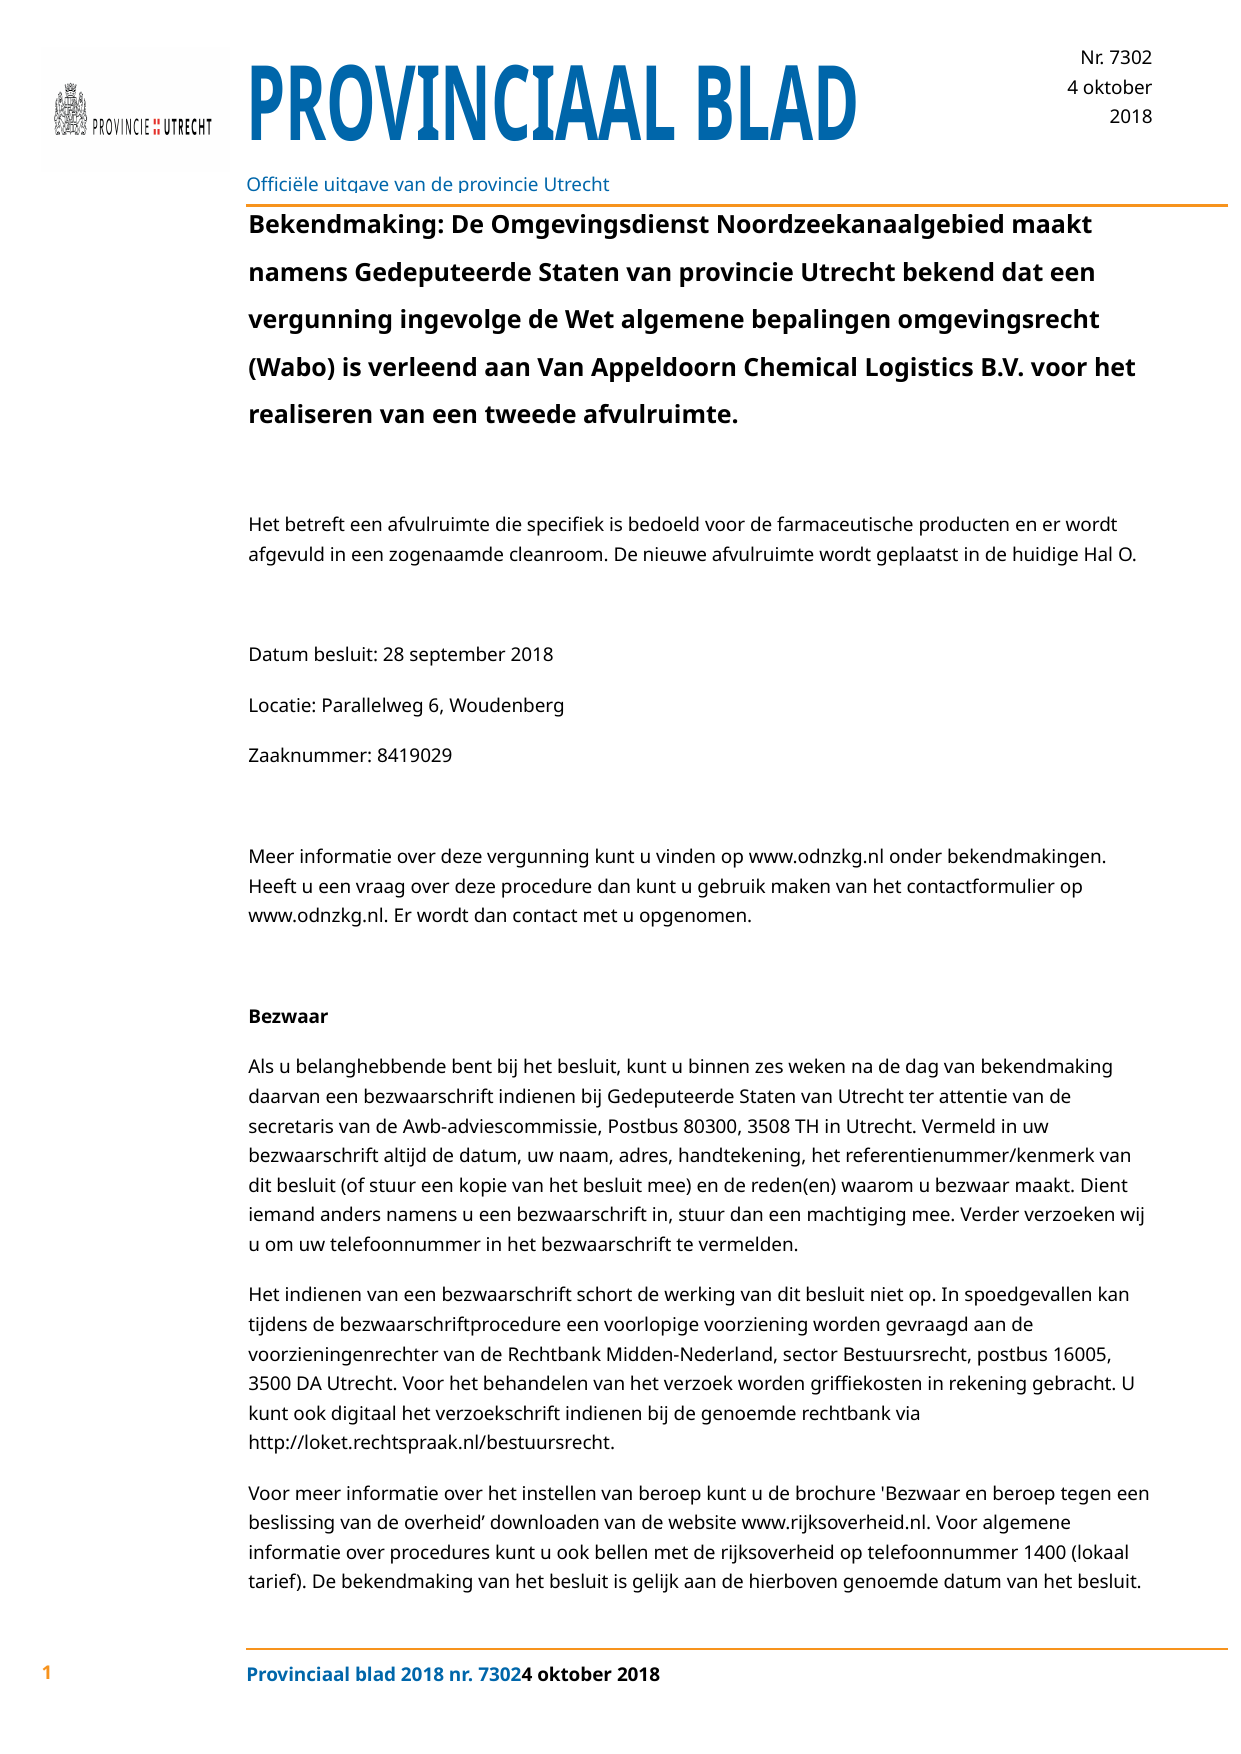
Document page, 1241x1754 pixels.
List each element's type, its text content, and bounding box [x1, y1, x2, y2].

text Meer informatie over deze vergunning kunt u vinden op www.odnzkg.nl onder bekendmakingen. Heeft u een vraag over deze procedure dan kunt u gebruik maken van het contactformulier op www.odnzkg.nl. Er wordt dan contact met u opgenomen. [248, 843, 1152, 928]
text Als u belanghebbende bent bij het besluit, kunt u binnen zes weken na de dag van bekendmaking daarvan een bezwaarschrift indienen bij Gedeputeerde Staten van Utrecht ter attentie van de secretaris van de Awb-adviescommissie, Postbus 80300, 3508 TH in Utrecht. Vermeld in uw bezwaarschrift altijd de datum, uw naam, adres, handtekening, het referentienummer/kenmerk van dit besluit (of stuur een kopie van het besluit mee) en de reden(en) waarom u bezwaar maakt. Dient iemand anders namens u een bezwaarschrift in, stuur dan een machtiging mee. Verder verzoeken wij u om uw telefoonnummer in het bezwaarschrift te vermelden. [248, 1054, 1152, 1257]
text Bekendmaking: De Omgevingsdienst Noordzeekanaalgebied maakt namens Gedeputeerde Staten van provincie Utrecht bekend dat een vergunning ingevolge de Wet algemene bepalingen omgevingsrecht (Wabo) is verleend aan Van Appeldoorn Chemical Logistics B.V. voor het realiseren van een tweede afvulruimte. [248, 207, 1152, 431]
text Het betreft een afvulruimte die specifiek is bedoeld voor de farmaceutische producten en er wordt afgevuld in een zogenaamde cleanroom. De nieuwe afvulruimte wordt geplaatst in de huidige Hal O. [248, 511, 1152, 566]
text Locatie: Parallelweg 6, Woudenberg [248, 692, 1152, 718]
text Datum besluit: 28 september 2018 [248, 642, 1152, 667]
text Zaaknummer: 8419029 [248, 742, 1152, 768]
text Bezwaar [248, 1003, 1152, 1029]
text Voor meer informatie over het instellen van beroep kunt u de brochure 'Bezwaar en beroep tegen een beslissing van de overheid’ downloaden van de website www.rijksoverheid.nl. Voor algemene informatie over procedures kunt u ook bellen met de rijksoverheid op telefoonnummer 1400 (lokaal tarief). De bekendmaking van het besluit is gelijk aan de hierboven genoemde datum van het besluit. [248, 1480, 1152, 1594]
text Het indienen van een bezwaarschrift schort de werking van dit besluit niet op. In spoedgevallen kan tijdens de bezwaarschriftprocedure een voorlopige voorziening worden gevraagd aan de voorzieningenrechter van de Rechtbank Midden-Nederland, sector Bestuursrecht, postbus 16005, 3500 DA Utrecht. Voor het behandelen van het verzoek worden griffiekosten in rekening gebracht. U kunt ook digitaal het verzoekschrift indienen bij de genoemde rechtbank via http://loket.rechtspraak.nl/bestuursrecht. [248, 1282, 1152, 1455]
picture [41, 47, 231, 172]
